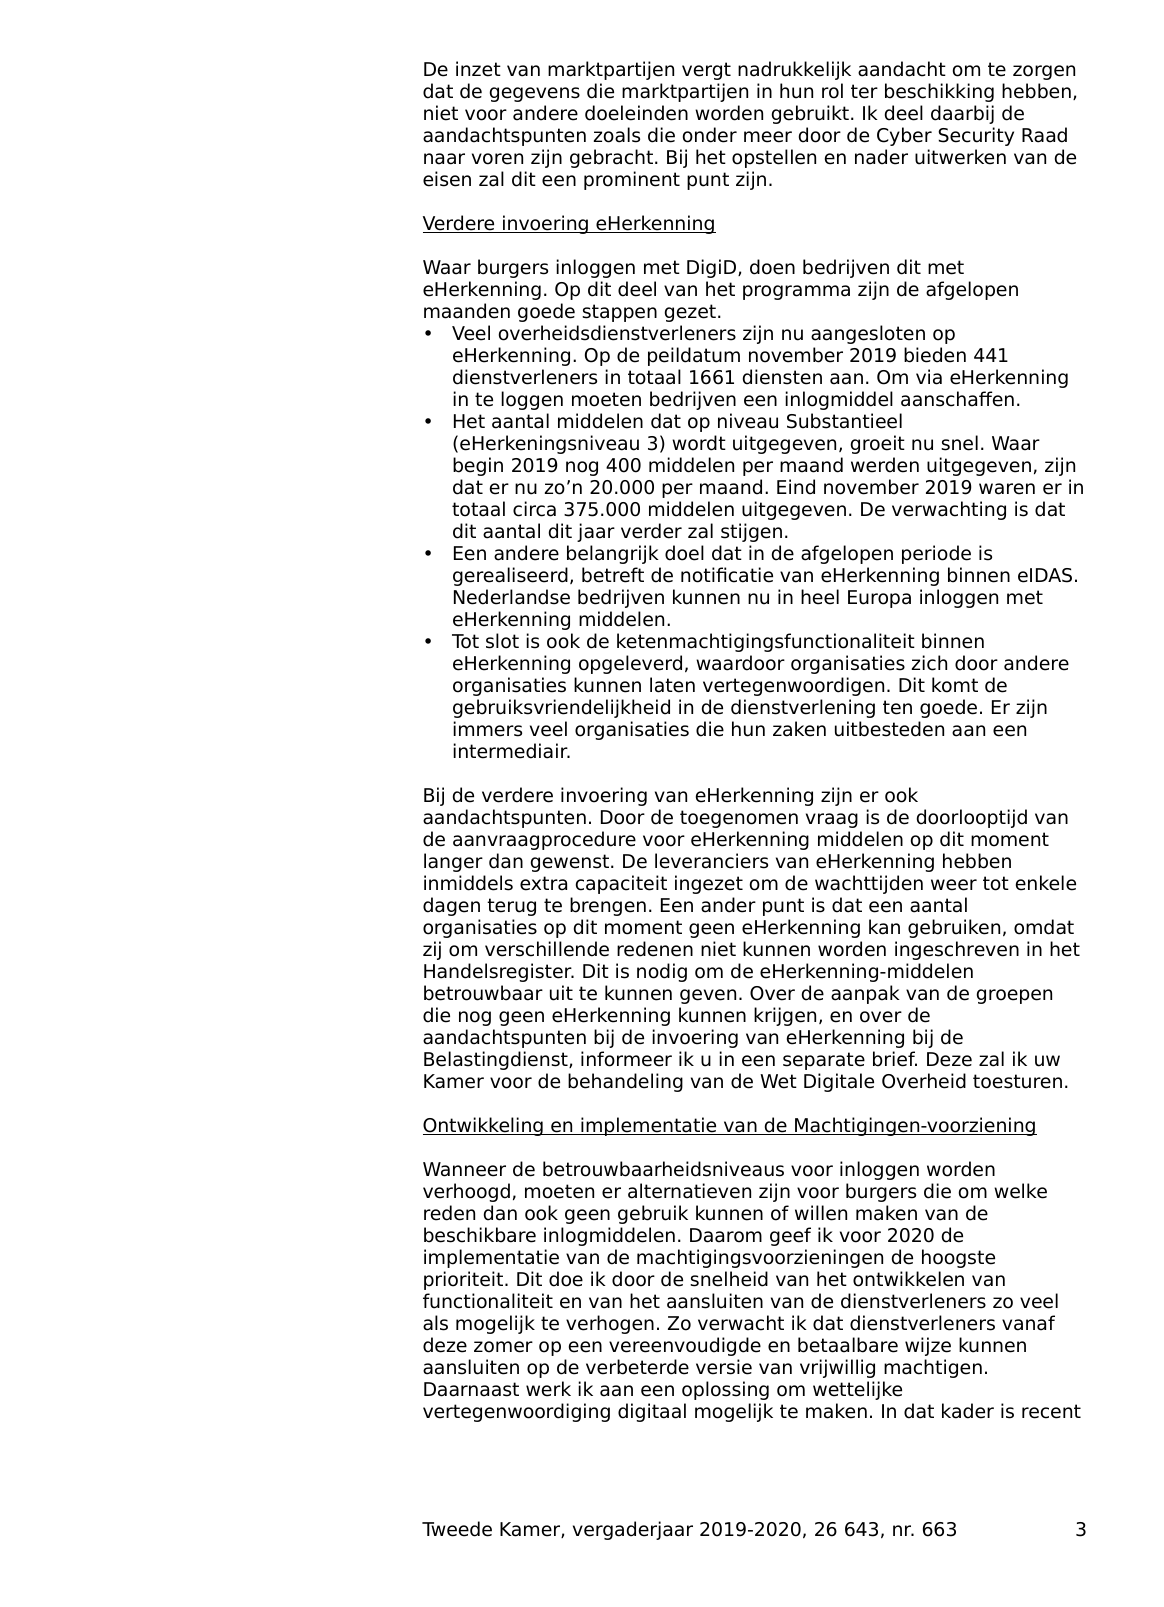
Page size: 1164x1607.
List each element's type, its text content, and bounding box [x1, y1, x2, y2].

text • Een andere belangrijk doel dat in de afgelopen periode is gerealiseerd, betreft de notificatie van eHerkenning binnen eIDAS. Nederlandse bedrijven kunnen nu in heel Europa inloggen met eHerkenning middelen. [422, 543, 1087, 631]
text • Tot slot is ook de ketenmachtigingsfunctionaliteit binnen eHerkenning opgeleverd, waardoor organisaties zich door andere organisaties kunnen laten vertegenwoordigen. Dit komt de gebruiksvriendelijkheid in de dienstverlening ten goede. Er zijn immers veel organisaties die hun zaken uitbesteden aan een intermediair. [422, 631, 1087, 763]
text De inzet van marktpartijen vergt nadrukkelijk aandacht om te zorgen dat de gegevens die marktpartijen in hun rol ter beschikking hebben, niet voor andere doeleinden worden gebruikt. Ik deel daarbij de aandachtspunten zoals die onder meer door de Cyber Security Raad naar voren zijn gebracht. Bij het opstellen en nader uitwerken van de eisen zal dit een prominent punt zijn. [422, 59, 1087, 191]
subtitle Verdere invoering eHerkenning [422, 213, 1087, 235]
text Waar burgers inloggen met DigiD, doen bedrijven dit met eHerkenning. Op dit deel van het programma zijn de afgelopen maanden goede stappen gezet. [422, 257, 1087, 323]
text Wanneer de betrouwbaarheidsniveaus voor inloggen worden verhoogd, moeten er alternatieven zijn voor burgers die om welke reden dan ook geen gebruik kunnen of willen maken van de beschikbare inlogmiddelen. Daarom geef ik voor 2020 de implementatie van de machtigingsvoorzieningen de hoogste prioriteit. Dit doe ik door de snelheid van het ontwikkelen van functionaliteit en van het aansluiten van de dienstverleners zo veel als mogelijk te verhogen. Zo verwacht ik dat dienstverleners vanaf deze zomer op een vereenvoudigde en betaalbare wijze kunnen aansluiten op de verbeterde versie van vrijwillig machtigen. Daarnaast werk ik aan een oplossing om wettelijke vertegenwoordiging digitaal mogelijk te maken. In dat kader is recent [422, 1159, 1087, 1423]
text Bij de verdere invoering van eHerkenning zijn er ook aandachtspunten. Door de toegenomen vraag is de doorlooptijd van de aanvraagprocedure voor eHerkenning middelen op dit moment langer dan gewenst. De leveranciers van eHerkenning hebben inmiddels extra capaciteit ingezet om de wachttijden weer tot enkele dagen terug te brengen. Een ander punt is dat een aantal organisaties op dit moment geen eHerkenning kan gebruiken, omdat zij om verschillende redenen niet kunnen worden ingeschreven in het Handelsregister. Dit is nodig om de eHerkenning-middelen betrouwbaar uit te kunnen geven. Over de aanpak van de groepen die nog geen eHerkenning kunnen krijgen, en over de aandachtspunten bij de invoering van eHerkenning bij de Belastingdienst, informeer ik u in een separate brief. Deze zal ik uw Kamer voor de behandeling van de Wet Digitale Overheid toesturen. [422, 785, 1087, 1093]
subtitle Ontwikkeling en implementatie van de Machtigingen-voorziening [422, 1115, 1087, 1137]
text • Veel overheidsdienstverleners zijn nu aangesloten op eHerkenning. Op de peildatum november 2019 bieden 441 dienstverleners in totaal 1661 diensten aan. Om via eHerkenning in te loggen moeten bedrijven een inlogmiddel aanschaffen. [422, 323, 1087, 411]
text • Het aantal middelen dat op niveau Substantieel (eHerkeningsniveau 3) wordt uitgegeven, groeit nu snel. Waar begin 2019 nog 400 middelen per maand werden uitgegeven, zijn dat er nu zo’n 20.000 per maand. Eind november 2019 waren er in totaal circa 375.000 middelen uitgegeven. De verwachting is dat dit aantal dit jaar verder zal stijgen. [422, 411, 1087, 543]
